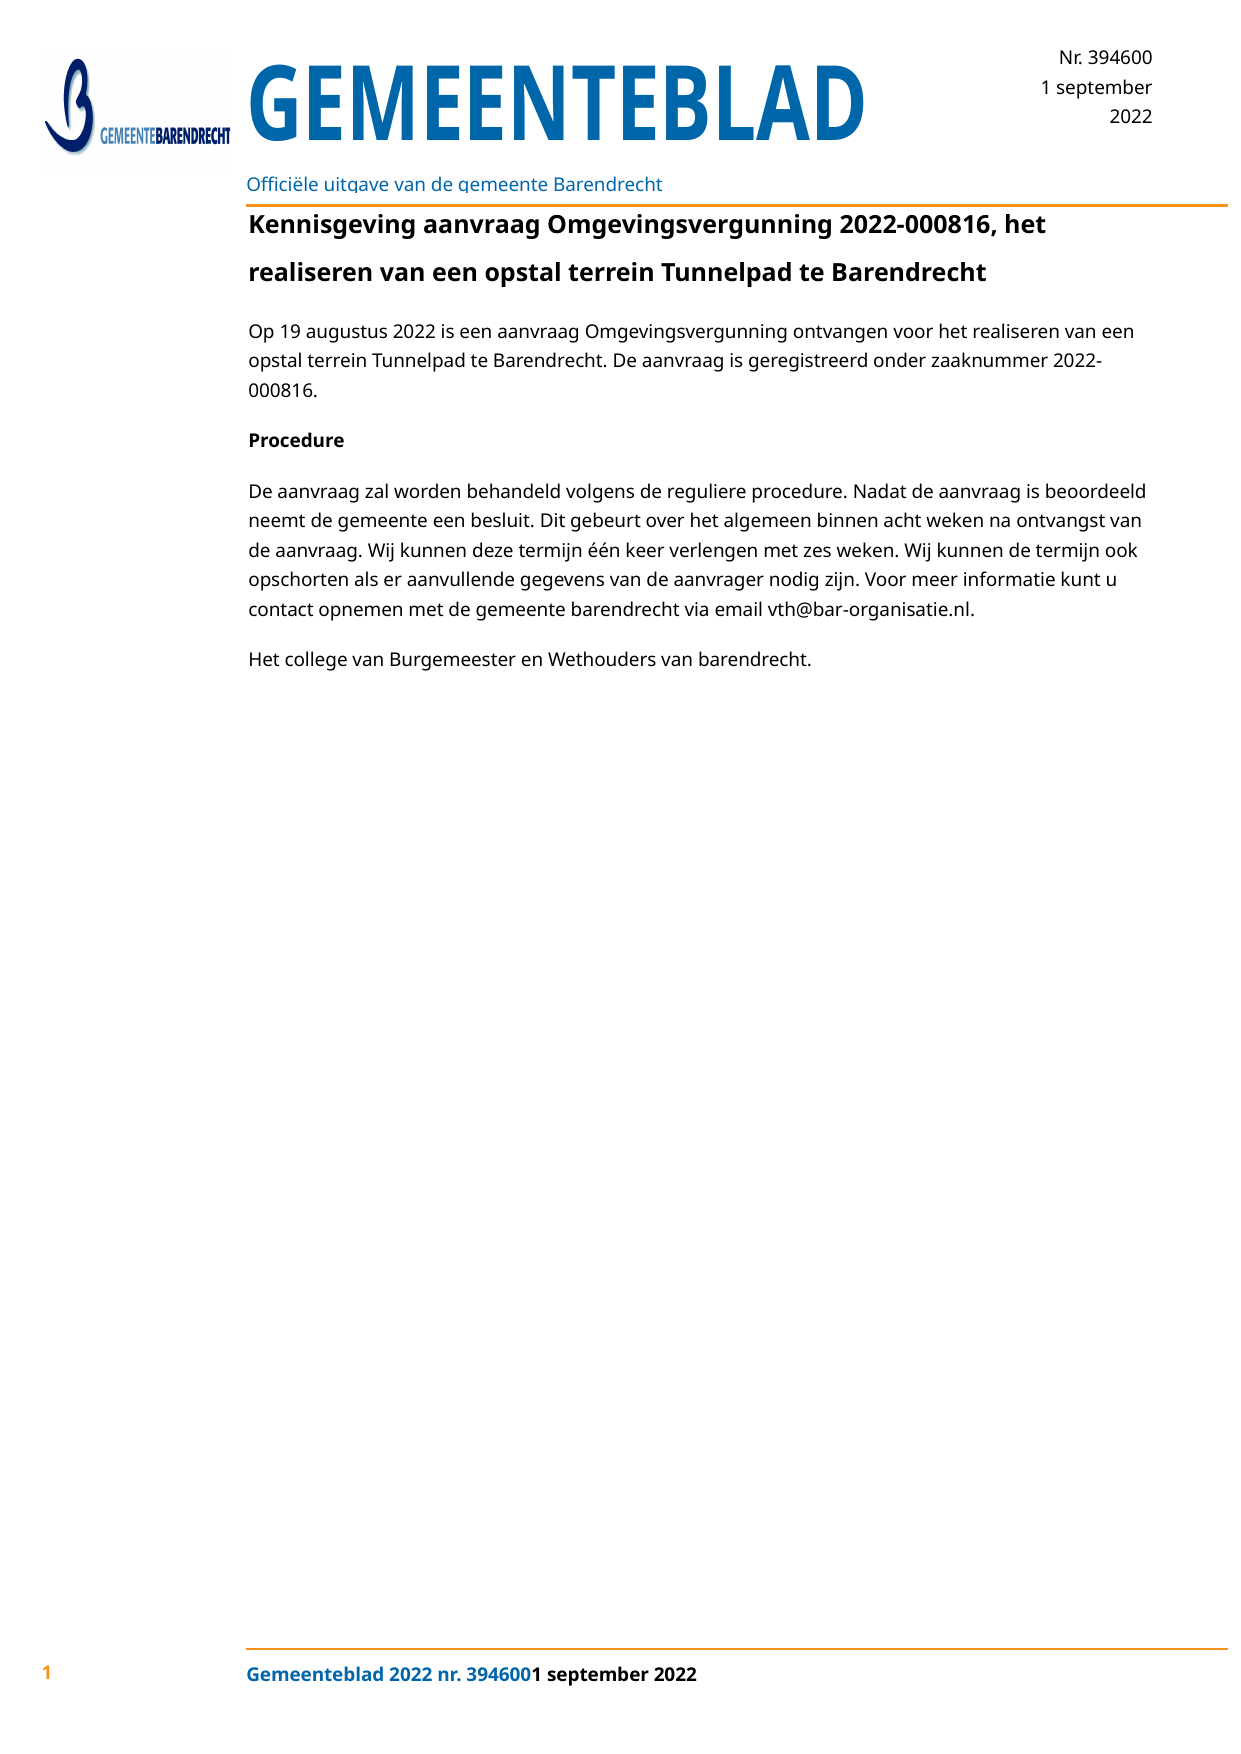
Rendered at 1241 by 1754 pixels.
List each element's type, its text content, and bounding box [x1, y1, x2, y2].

text Kennisgeving aanvraag Omgevingsvergunning 2022-000816, het realiseren van een opstal terrein Tunnelpad te Barendrecht [248, 207, 1152, 288]
text Het college van Burgemeester en Wethouders van barendrecht. [248, 647, 1152, 672]
text Procedure [248, 427, 1152, 453]
picture [41, 47, 231, 172]
text Op 19 augustus 2022 is een aanvraag Omgevingsvergunning ontvangen voor het realiseren van een opstal terrein Tunnelpad te Barendrecht. De aanvraag is geregistreerd onder zaaknummer 2022-000816. [248, 318, 1152, 403]
text De aanvraag zal worden behandeld volgens de reguliere procedure. Nadat de aanvraag is beoordeeld neemt de gemeente een besluit. Dit gebeurt over het algemeen binnen acht weken na ontvangst van de aanvraag. Wij kunnen deze termijn één keer verlengen met zes weken. Wij kunnen de termijn ook opschorten als er aanvullende gegevens van de aanvrager nodig zijn. Voor meer informatie kunt u contact opnemen met de gemeente barendrecht via email vth@bar-organisatie.nl. [248, 478, 1152, 622]
